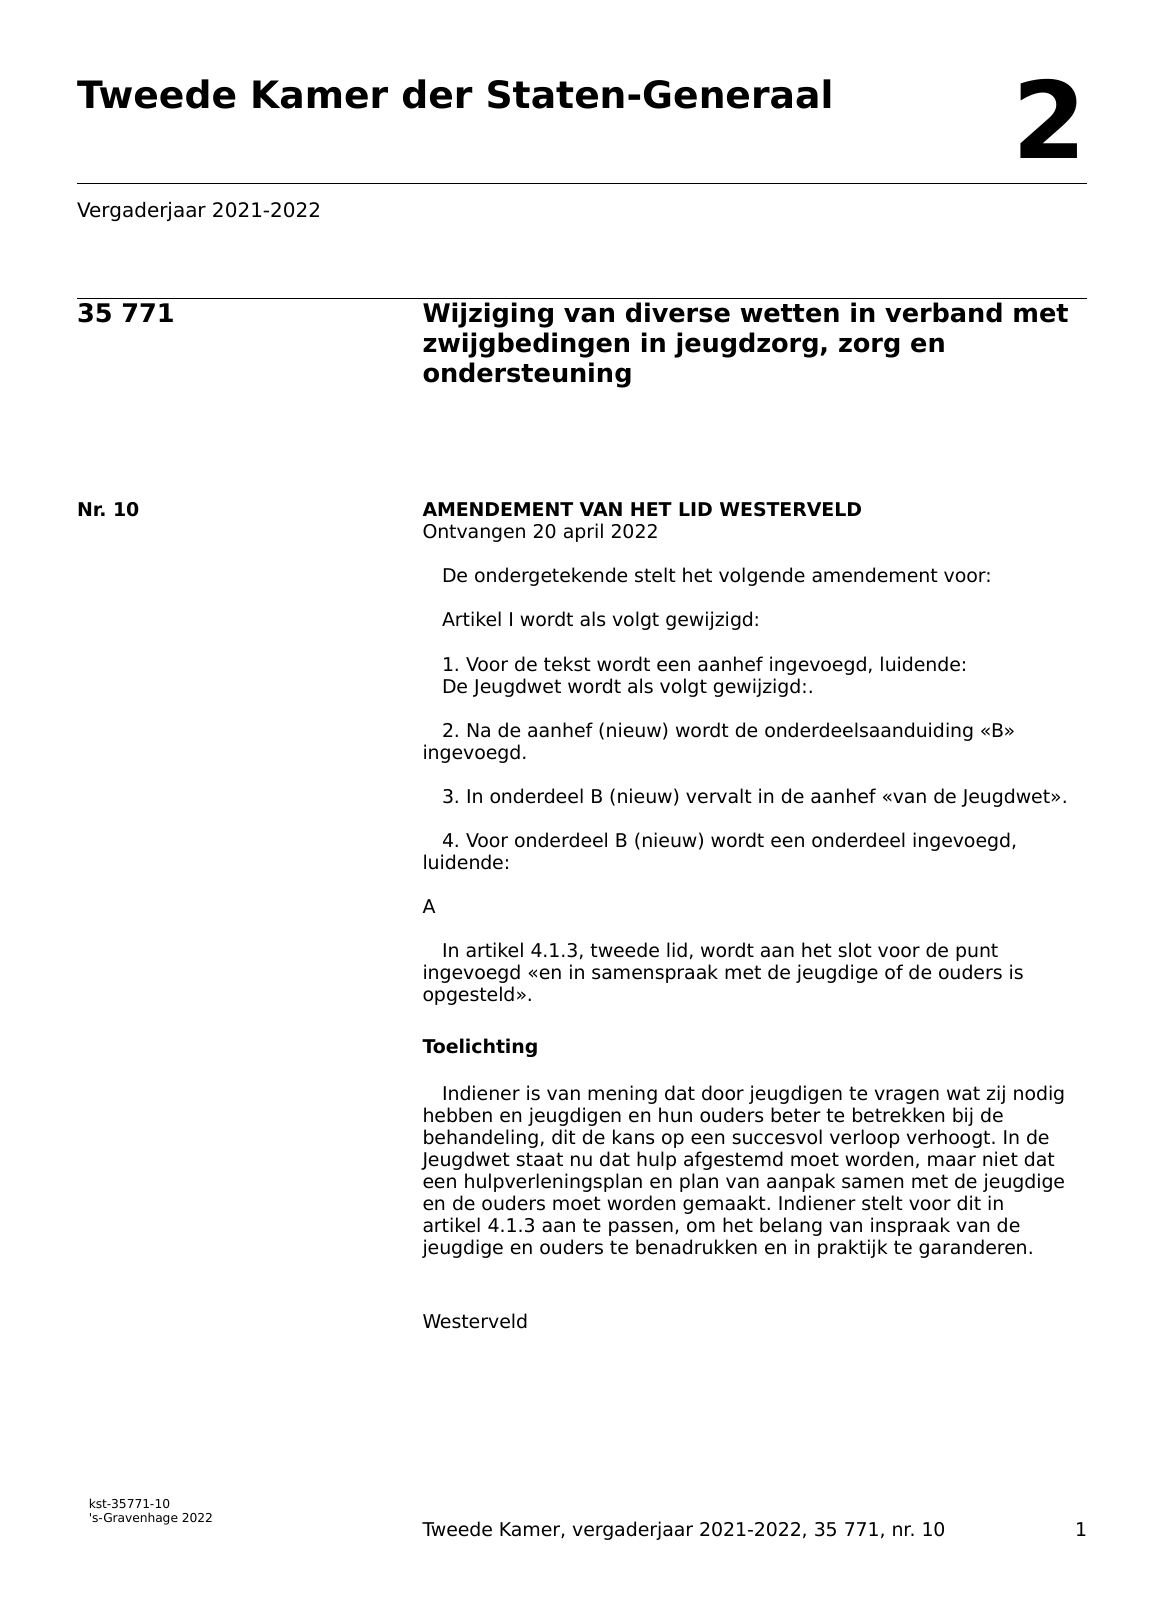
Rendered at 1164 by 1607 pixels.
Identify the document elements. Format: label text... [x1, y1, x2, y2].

text In artikel 4.1.3, tweede lid, wordt aan het slot voor de punt ingevoegd «en in samenspraak met de jeugdige of de ouders is opgesteld». [422, 940, 1087, 1006]
text kst-35771-10 [88, 1497, 323, 1511]
text 4. Voor onderdeel B (nieuw) wordt een onderdeel ingevoegd, luidende: [422, 830, 1087, 874]
table_header 2 [886, 59, 1087, 183]
text Westerveld [422, 1289, 1087, 1333]
subtitle 35 771 Wijziging van diverse wetten in verband met zwijgbedingen in jeugdzorg, zorg en ondersteuning [77, 299, 1087, 388]
text A [422, 896, 1087, 918]
text 3. In onderdeel B (nieuw) vervalt in de aanhef «van de Jeugdwet». [422, 786, 1087, 808]
table_header Tweede Kamer der Staten-Generaal [77, 59, 886, 183]
text 's-Gravenhage 2022 [88, 1511, 323, 1525]
table_cell Vergaderjaar 2021-2022 [77, 184, 1087, 298]
text 2. Na de aanhef (nieuw) wordt de onderdeelsaanduiding «B» ingevoegd. [422, 720, 1087, 764]
text Ontvangen 20 april 2022 [422, 521, 1087, 543]
text 1. Voor de tekst wordt een aanhef ingevoegd, luidende: [422, 653, 1087, 676]
text Indiener is van mening dat door jeugdigen te vragen wat zij nodig hebben en jeugdigen en hun ouders beter te betrekken bij de behandeling, dit de kans op een succesvol verloop verhoogt. In de Jeugdwet staat nu dat hulp afgestemd moet worden, maar niet dat een hulpverleningsplan en plan van aanpak samen met de jeugdige en de ouders moet worden gemaakt. Indiener stelt voor dit in artikel 4.1.3 aan te passen, om het belang van inspraak van de jeugdige en ouders te benadrukken en in praktijk te garanderen. [422, 1083, 1087, 1259]
text De ondergetekende stelt het volgende amendement voor: [422, 565, 1087, 587]
subtitle Toelichting [422, 1036, 1087, 1058]
text Artikel I wordt als volgt gewijzigd: [422, 609, 1087, 631]
text De Jeugdwet wordt als volgt gewijzigd:. [422, 676, 1087, 697]
subtitle Nr. 10 AMENDEMENT VAN HET LID WESTERVELD [77, 499, 1087, 521]
